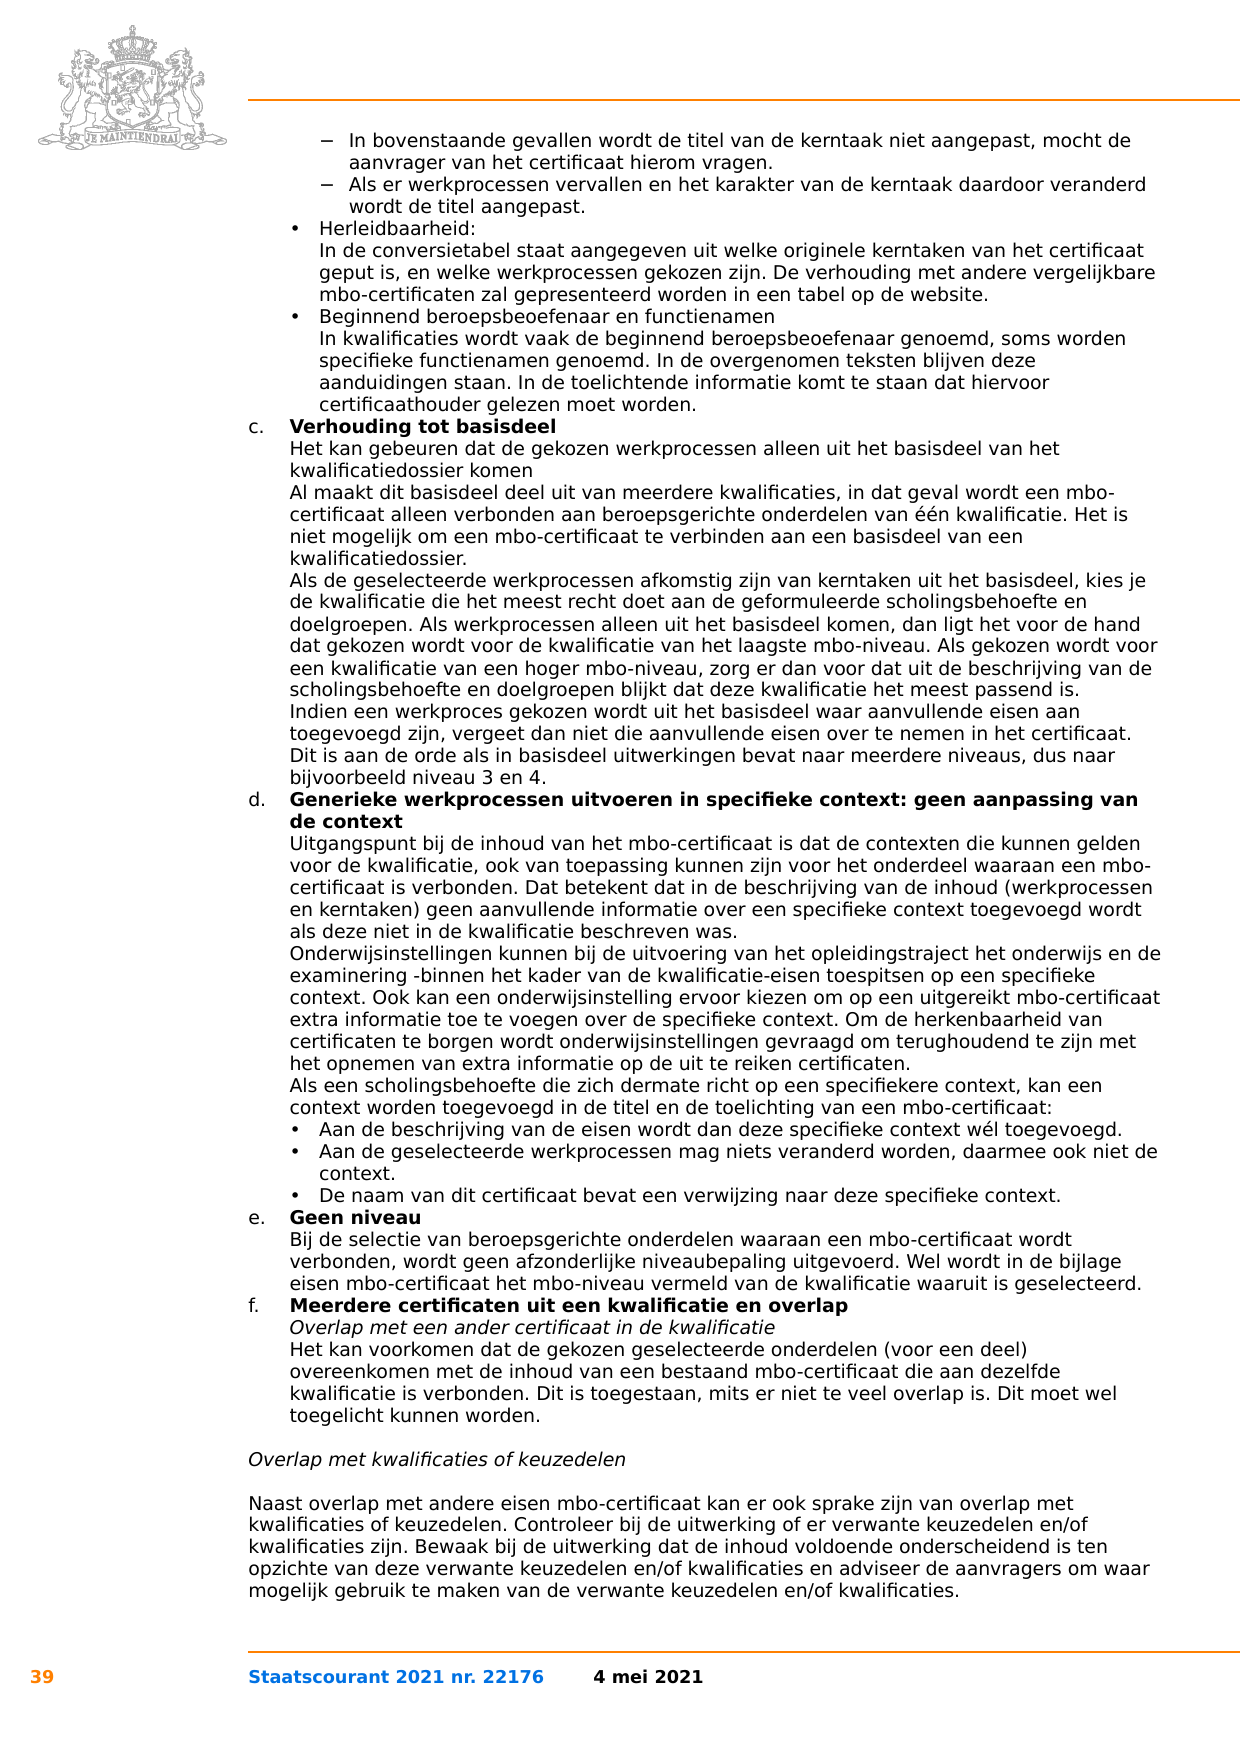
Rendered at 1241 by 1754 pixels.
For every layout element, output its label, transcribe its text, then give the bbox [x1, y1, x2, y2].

text Als een scholingsbehoefte die zich dermate richt op een specifiekere context, kan een context worden toegevoegd in de titel en de toelichting van een mbo-certificaat: [289, 1075, 1163, 1119]
picture [38, 25, 227, 150]
subtitle Overlap met kwalificaties of keuzedelen [248, 1448, 1163, 1471]
text Indien een werkproces gekozen wordt uit het basisdeel waar aanvullende eisen aan toegevoegd zijn, vergeet dan niet die aanvullende eisen over te nemen in het certificaat. Dit is aan de orde als in basisdeel uitwerkingen bevat naar meerdere niveaus, dus naar bijvoorbeeld niveau 3 en 4. [289, 701, 1163, 789]
text Het kan voorkomen dat de gekozen geselecteerde onderdelen (voor een deel) overeenkomen met de inhoud van een bestaand mbo-certificaat die aan dezelfde kwalificatie is verbonden. Dit is toegestaan, mits er niet te veel overlap is. Dit moet wel toegelicht kunnen worden. [289, 1339, 1163, 1427]
text d. Generieke werkprocessen uitvoeren in specifieke context: geen aanpassing van de context [248, 789, 1163, 833]
text • Aan de geselecteerde werkprocessen mag niets veranderd worden, daarmee ook niet de context. [289, 1141, 1163, 1185]
text c. Verhouding tot basisdeel [248, 416, 1163, 438]
text Bij de selectie van beroepsgerichte onderdelen waaraan een mbo-certificaat wordt verbonden, wordt geen afzonderlijke niveaubepaling uitgevoerd. Wel wordt in de bijlage eisen mbo-certificaat het mbo-niveau vermeld van de kwalificatie waaruit is geselecteerd. [289, 1229, 1163, 1295]
text Onderwijsinstellingen kunnen bij de uitvoering van het opleidingstraject het onderwijs en de examinering -binnen het kader van de kwalificatie-eisen toespitsen op een specifieke context. Ook kan een onderwijsinstelling ervoor kiezen om op een uitgereikt mbo-certificaat extra informatie toe te voegen over de specifieke context. Om de herkenbaarheid van certificaten te borgen wordt onderwijsinstellingen gevraagd om terughoudend te zijn met het opnemen van extra informatie op de uit te reiken certificaten. [289, 943, 1163, 1075]
text Al maakt dit basisdeel deel uit van meerdere kwalificaties, in dat geval wordt een mbo-certificaat alleen verbonden aan beroepsgerichte onderdelen van één kwalificatie. Het is niet mogelijk om een mbo-certificaat te verbinden aan een basisdeel van een kwalificatiedossier. [289, 482, 1163, 569]
text • Herleidbaarheid: [289, 218, 1163, 240]
text Het kan gebeuren dat de gekozen werkprocessen alleen uit het basisdeel van het kwalificatiedossier komen [289, 438, 1163, 482]
text • Aan de beschrijving van de eisen wordt dan deze specifieke context wél toegevoegd. [289, 1119, 1163, 1141]
text In de conversietabel staat aangegeven uit welke originele kerntaken van het certificaat geput is, en welke werkprocessen gekozen zijn. De verhouding met andere vergelijkbare mbo-certificaten zal gepresenteerd worden in een tabel op de website. [319, 240, 1163, 306]
text Uitgangspunt bij de inhoud van het mbo-certificaat is dat de contexten die kunnen gelden voor de kwalificatie, ook van toepassing kunnen zijn voor het onderdeel waaraan een mbo-certificaat is verbonden. Dat betekent dat in de beschrijving van de inhoud (werkprocessen en kerntaken) geen aanvullende informatie over een specifieke context toegevoegd wordt als deze niet in de kwalificatie beschreven was. [289, 833, 1163, 943]
text Naast overlap met andere eisen mbo-certificaat kan er ook sprake zijn van overlap met kwalificaties of keuzedelen. Controleer bij de uitwerking of er verwante keuzedelen en/of kwalificaties zijn. Bewaak bij de uitwerking dat de inhoud voldoende onderscheidend is ten opzichte van deze verwante keuzedelen en/of kwalificaties en adviseer de aanvragers om waar mogelijk gebruik te maken van de verwante keuzedelen en/of kwalificaties. [248, 1492, 1163, 1602]
text Overlap met een ander certificaat in de kwalificatie [289, 1317, 1163, 1339]
text In kwalificaties wordt vaak de beginnend beroepsbeoefenaar genoemd, soms worden specifieke functienamen genoemd. In de overgenomen teksten blijven deze aanduidingen staan. In de toelichtende informatie komt te staan dat hiervoor certificaathouder gelezen moet worden. [319, 328, 1163, 416]
text • Beginnend beroepsbeoefenaar en functienamen [289, 306, 1163, 328]
text f. Meerdere certificaten uit een kwalificatie en overlap [248, 1295, 1163, 1317]
text e. Geen niveau [248, 1207, 1163, 1229]
text − Als er werkprocessen vervallen en het karakter van de kerntaak daardoor veranderd wordt de titel aangepast. [319, 174, 1163, 218]
text • De naam van dit certificaat bevat een verwijzing naar deze specifieke context. [289, 1185, 1163, 1207]
text − In bovenstaande gevallen wordt de titel van de kerntaak niet aangepast, mocht de aanvrager van het certificaat hierom vragen. [319, 130, 1163, 174]
text Als de geselecteerde werkprocessen afkomstig zijn van kerntaken uit het basisdeel, kies je de kwalificatie die het meest recht doet aan de geformuleerde scholingsbehoefte en doelgroepen. Als werkprocessen alleen uit het basisdeel komen, dan ligt het voor de hand dat gekozen wordt voor de kwalificatie van het laagste mbo-niveau. Als gekozen wordt voor een kwalificatie van een hoger mbo-niveau, zorg er dan voor dat uit de beschrijving van de scholingsbehoefte en doelgroepen blijkt dat deze kwalificatie het meest passend is. [289, 569, 1163, 701]
